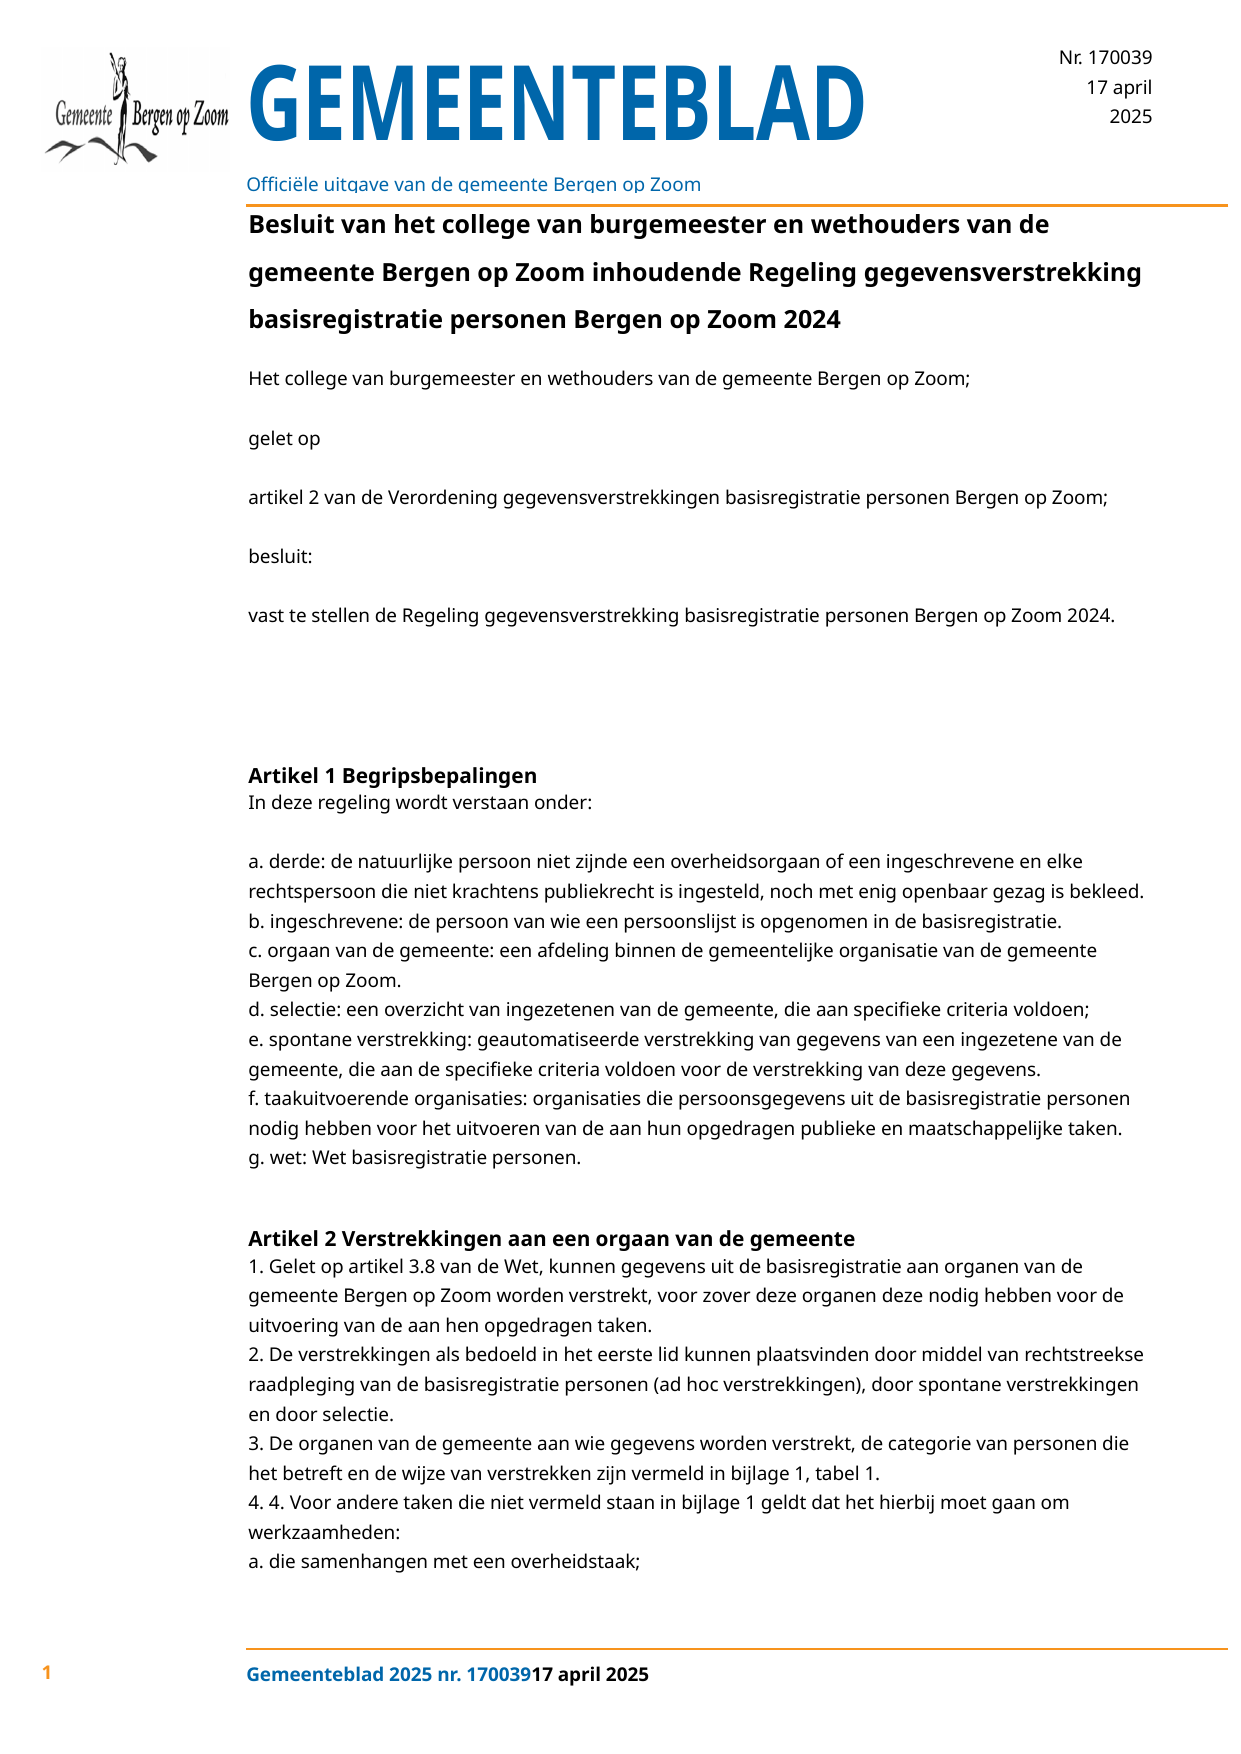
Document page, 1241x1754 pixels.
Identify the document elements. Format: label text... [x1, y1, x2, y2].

text 2. De verstrekkingen als bedoeld in het eerste lid kunnen plaatsvinden door middel van rechtstreekse raadpleging van de basisregistratie personen (ad hoc verstrekkingen), door spontane verstrekkingen en door selectie. [248, 1342, 1152, 1427]
text artikel 2 van de Verordening gegevensverstrekkingen basisregistratie personen Bergen op Zoom; [248, 484, 1152, 509]
text Artikel 1 Begripsbepalingen [248, 761, 1152, 789]
picture [41, 47, 231, 172]
text Het college van burgemeester en wethouders van de gemeente Bergen op Zoom; [248, 366, 1152, 391]
text 4. 4. Voor andere taken die niet vermeld staan in bijlage 1 geldt dat het hierbij moet gaan om werkzaamheden: [248, 1489, 1152, 1545]
text a. derde: de natuurlijke persoon niet zijnde een overheidsorgaan of een ingeschrevene en elke rechtspersoon die niet krachtens publiekrecht is ingesteld, noch met enig openbaar gezag is bekleed. [248, 849, 1152, 904]
text f. taakuitvoerende organisaties: organisaties die persoonsgegevens uit de basisregistratie personen nodig hebben voor het uitvoeren van de aan hun opgedragen publieke en maatschappelijke taken. [248, 1085, 1152, 1141]
text 1. Gelet op artikel 3.8 van de Wet, kunnen gegevens uit de basisregistratie aan organen van de gemeente Bergen op Zoom worden verstrekt, voor zover deze organen deze nodig hebben voor de uitvoering van de aan hen opgedragen taken. [248, 1253, 1152, 1338]
text gelet op [248, 425, 1152, 450]
text 3. De organen van de gemeente aan wie gegevens worden verstrekt, de categorie van personen die het betreft en de wijze van verstrekken zijn vermeld in bijlage 1, tabel 1. [248, 1430, 1152, 1486]
text b. ingeschrevene: de persoon van wie een persoonslijst is opgenomen in de basisregistratie. [248, 908, 1152, 933]
text c. orgaan van de gemeente: een afdeling binnen de gemeentelijke organisatie van de gemeente Bergen op Zoom. [248, 937, 1152, 993]
text d. selectie: een overzicht van ingezetenen van de gemeente, die aan specifieke criteria voldoen; [248, 997, 1152, 1022]
text e. spontane verstrekking: geautomatiseerde verstrekking van gegevens van een ingezetene van de gemeente, die aan de specifieke criteria voldoen voor de verstrekking van deze gegevens. [248, 1026, 1152, 1081]
text vast te stellen de Regeling gegevensverstrekking basisregistratie personen Bergen op Zoom 2024. [248, 602, 1152, 628]
text Besluit van het college van burgemeester en wethouders van de gemeente Bergen op Zoom inhoudende Regeling gegevensverstrekking basisregistratie personen Bergen op Zoom 2024 [248, 207, 1152, 336]
text Artikel 2 Verstrekkingen aan een orgaan van de gemeente [248, 1224, 1152, 1253]
text besluit: [248, 543, 1152, 569]
text a. die samenhangen met een overheidstaak; [248, 1549, 1152, 1574]
text In deze regeling wordt verstaan onder: [248, 789, 1152, 815]
text g. wet: Wet basisregistratie personen. [248, 1144, 1152, 1170]
